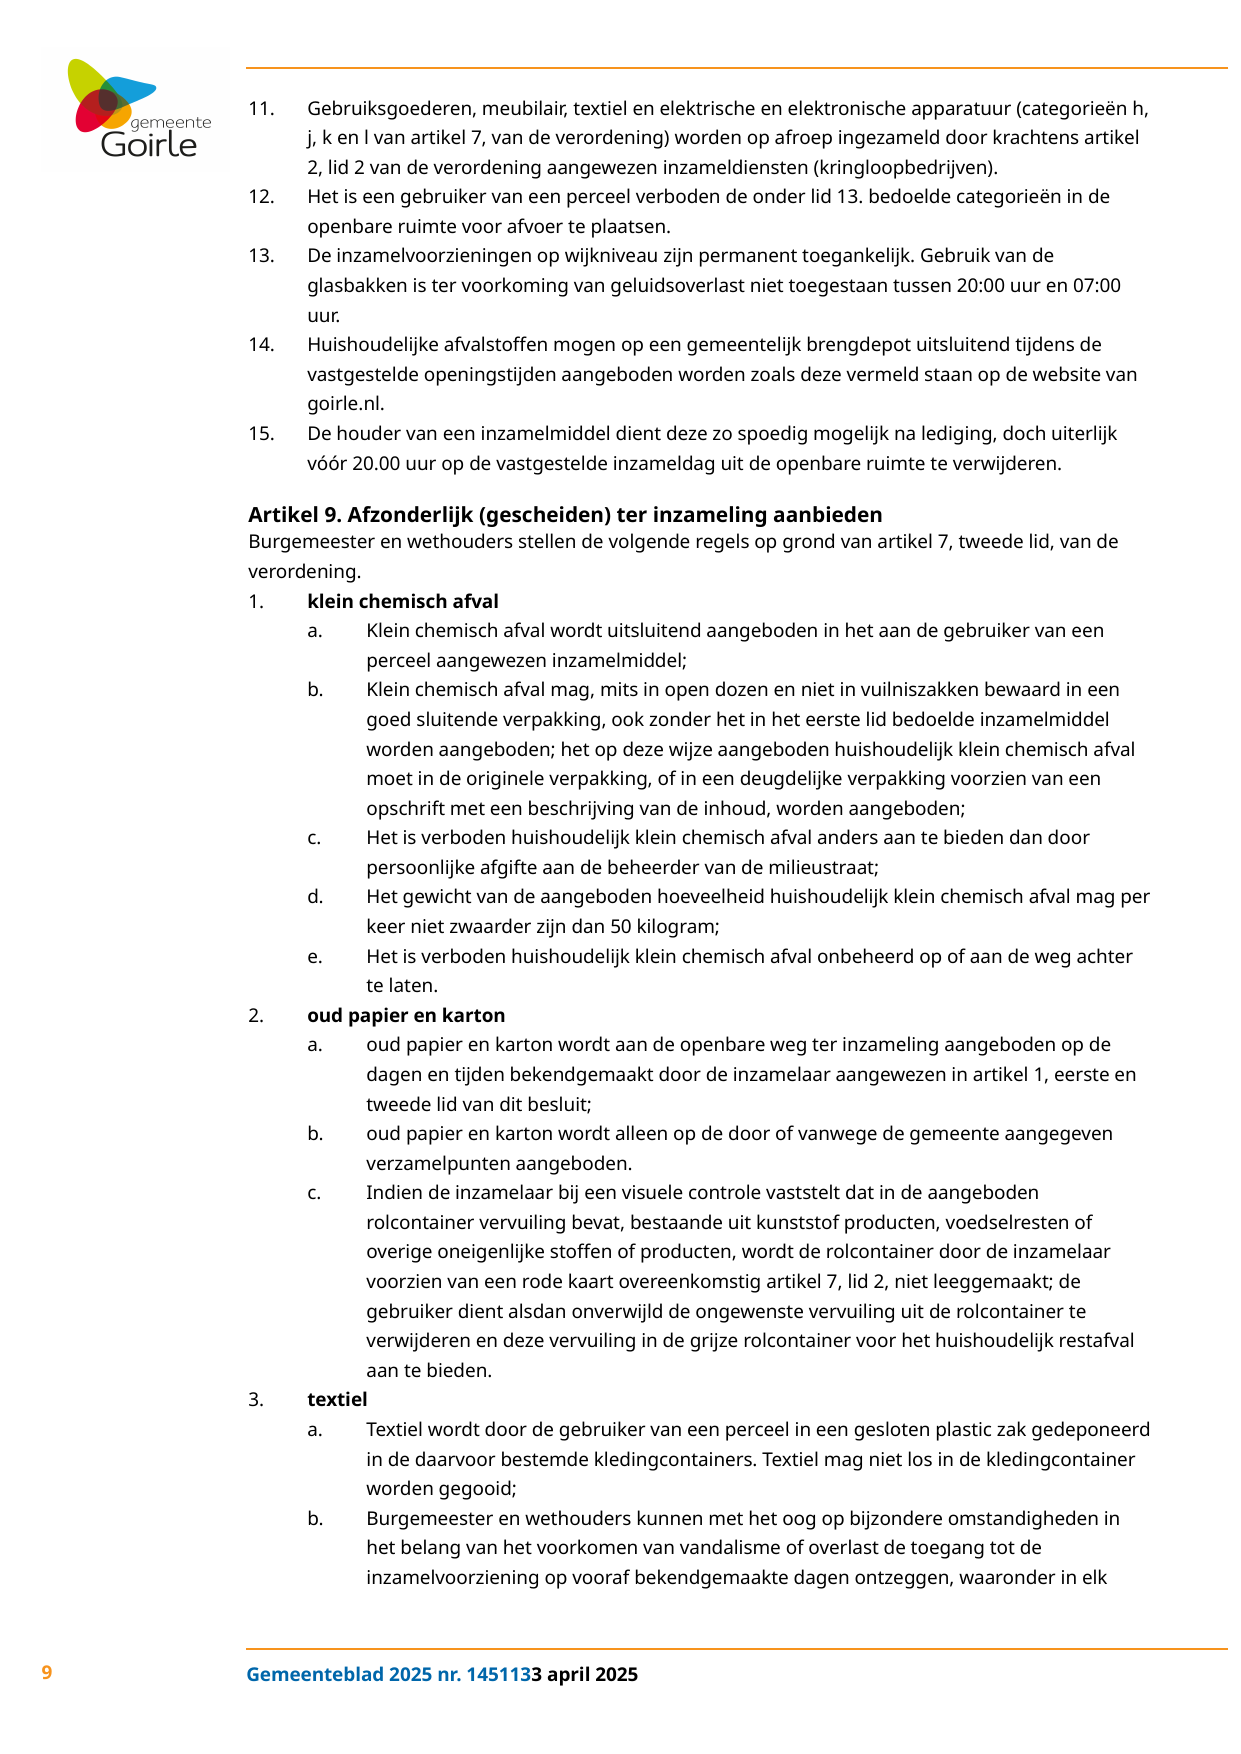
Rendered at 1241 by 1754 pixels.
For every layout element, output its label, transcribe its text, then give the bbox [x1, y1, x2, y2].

list textiel [248, 1387, 1152, 1412]
list Klein chemisch afval mag, mits in open dozen en niet in vuilniszakken bewaard in een goed sluitende verpakking, ook zonder het in het eerste lid bedoelde inzamelmiddel worden aangeboden; het op deze wijze aangeboden huishoudelijk klein chemisch afval moet in de originele verpakking, of in een deugdelijke verpakking voorzien van een opschrift met een beschrijving van de inhoud, worden aangeboden; [307, 677, 1152, 821]
list Huishoudelijke afvalstoffen mogen op een gemeentelijk brengdepot uitsluitend tijdens de vastgestelde openingstijden aangeboden worden zoals deze vermeld staan op de website van goirle.nl. [248, 331, 1152, 416]
list Gebruiksgoederen, meubilair, textiel en elektrische en elektronische apparatuur (categorieën h, j, k en l van artikel 7, van de verordening) worden op afroep ingezameld door krachtens artikel 2, lid 2 van de verordening aangewezen inzameldiensten (kringloopbedrijven). [248, 95, 1152, 180]
text Artikel 9. Afzonderlijk (gescheiden) ter inzameling aanbieden [248, 500, 1152, 529]
list klein chemisch afval [248, 588, 1152, 613]
list Indien de inzamelaar bij een visuele controle vaststelt dat in de aangeboden rolcontainer vervuiling bevat, bestaande uit kunststof producten, voedselresten of overige oneigenlijke stoffen of producten, wordt de rolcontainer door de inzamelaar voorzien van een rode kaart overeenkomstig artikel 7, lid 2, niet leeggemaakt; de gebruiker dient alsdan onverwijld de ongewenste vervuiling uit de rolcontainer te verwijderen en deze vervuiling in de grijze rolcontainer voor het huishoudelijk restafval aan te bieden. [307, 1179, 1152, 1383]
list Het is een gebruiker van een perceel verboden de onder lid 13. bedoelde categorieën in de openbare ruimte voor afvoer te plaatsen. [248, 183, 1152, 239]
picture [41, 47, 231, 172]
list Klein chemisch afval wordt uitsluitend aangeboden in het aan de gebruiker van een perceel aangewezen inzamelmiddel; [307, 617, 1152, 673]
list Burgemeester en wethouders kunnen met het oog op bijzondere omstandigheden in het belang van het voorkomen van vandalisme of overlast de toegang tot de inzamelvoorziening op vooraf bekendgemaakte dagen ontzeggen, waaronder in elk [307, 1505, 1152, 1590]
list De houder van een inzamelmiddel dient deze zo spoedig mogelijk na lediging, doch uiterlijk vóór 20.00 uur op de vastgestelde inzameldag uit de openbare ruimte te verwijderen. [248, 420, 1152, 476]
list Het gewicht van de aangeboden hoeveelheid huishoudelijk klein chemisch afval mag per keer niet zwaarder zijn dan 50 kilogram; [307, 884, 1152, 939]
list oud papier en karton [248, 1002, 1152, 1028]
list De inzamelvoorzieningen op wijkniveau zijn permanent toegankelijk. Gebruik van de glasbakken is ter voorkoming van geluidsoverlast niet toegestaan tussen 20:00 uur en 07:00 uur. [248, 243, 1152, 328]
list oud papier en karton wordt aan de openbare weg ter inzameling aangeboden op de dagen en tijden bekendgemaakt door de inzamelaar aangewezen in artikel 1, eerste en tweede lid van dit besluit; [307, 1032, 1152, 1116]
text Burgemeester en wethouders stellen de volgende regels op grond van artikel 7, tweede lid, van de verordening. [248, 529, 1152, 584]
list Het is verboden huishoudelijk klein chemisch afval anders aan te bieden dan door persoonlijke afgifte aan de beheerder van de milieustraat; [307, 824, 1152, 880]
list Het is verboden huishoudelijk klein chemisch afval onbeheerd op of aan de weg achter te laten. [307, 943, 1152, 998]
list Textiel wordt door de gebruiker van een perceel in een gesloten plastic zak gedeponeerd in de daarvoor bestemde kledingcontainers. Textiel mag niet los in de kledingcontainer worden gegooid; [307, 1416, 1152, 1501]
list oud papier en karton wordt alleen op de door of vanwege de gemeente aangegeven verzamelpunten aangeboden. [307, 1120, 1152, 1176]
